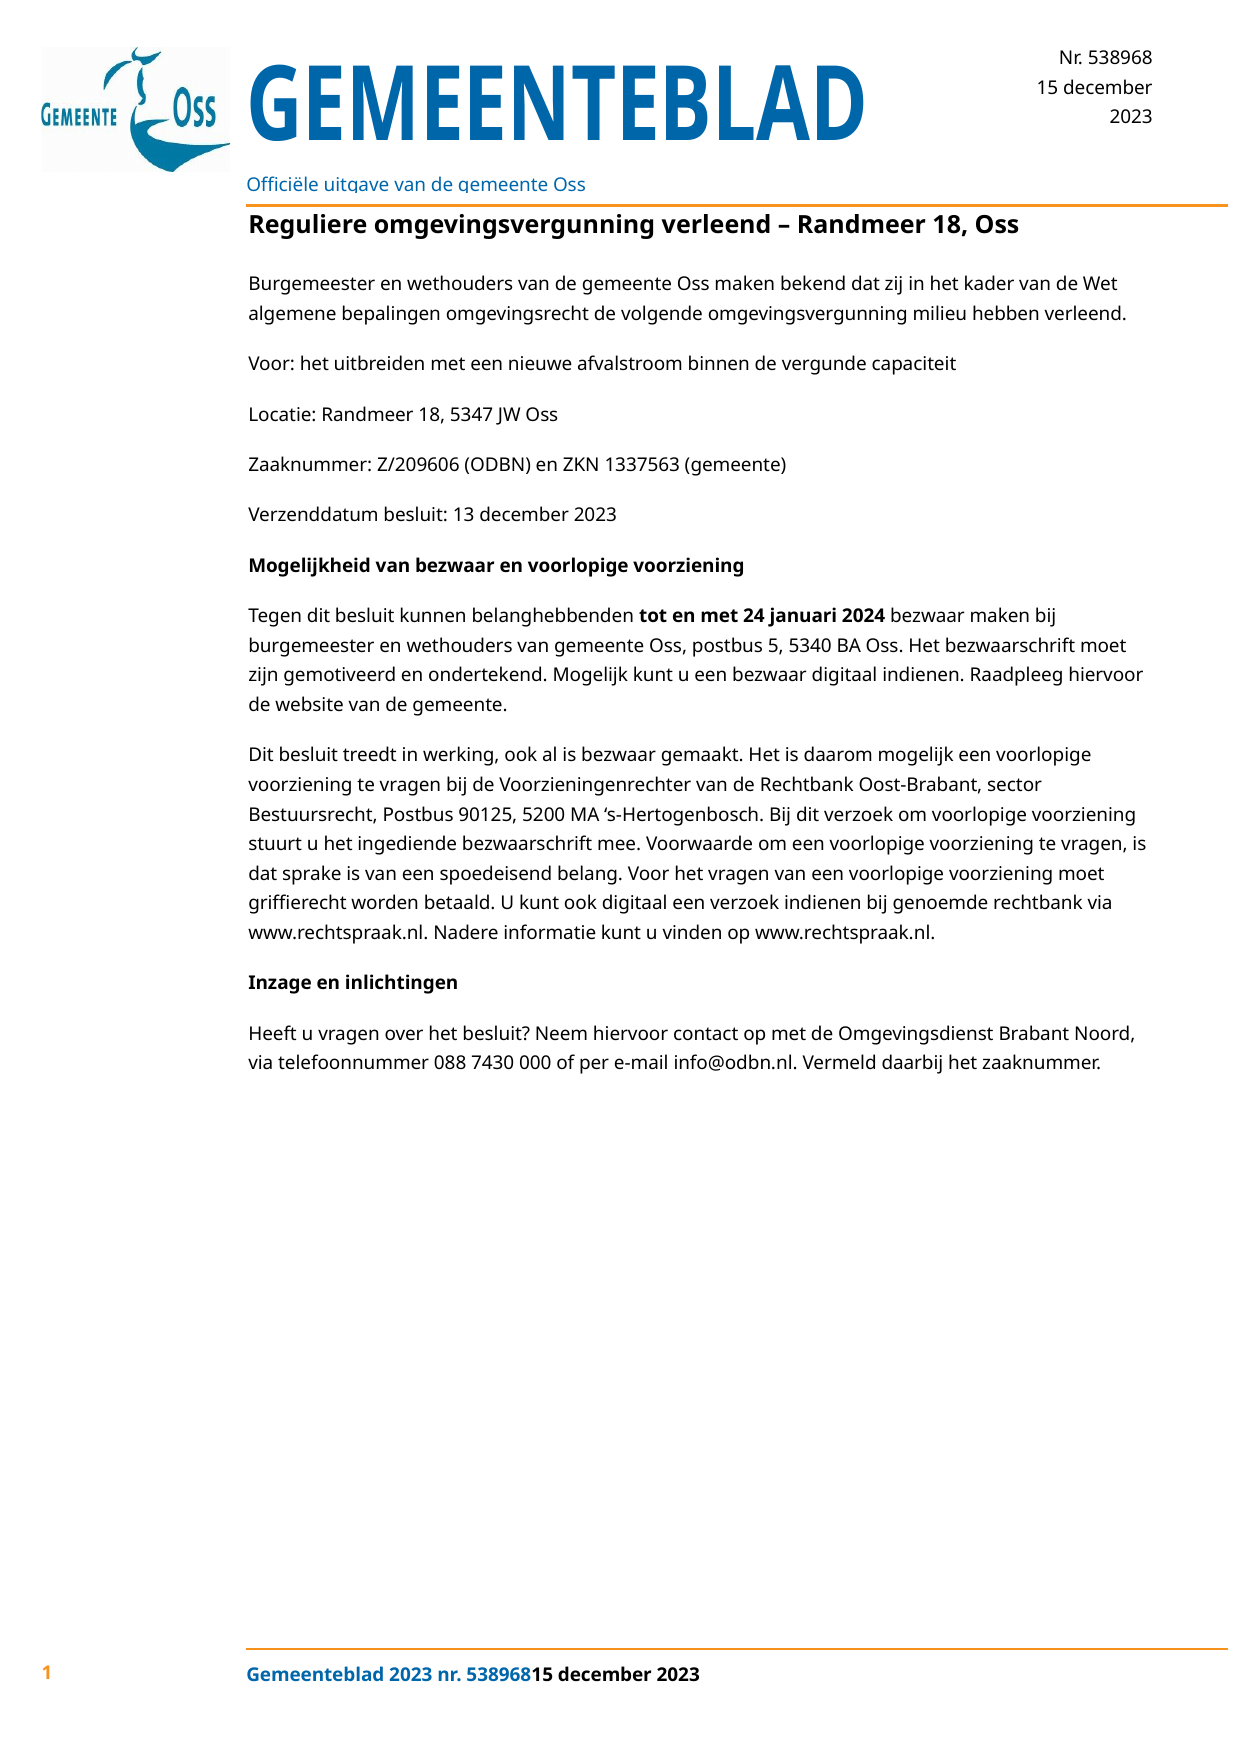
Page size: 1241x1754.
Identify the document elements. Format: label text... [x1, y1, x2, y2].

text Inzage en inlichtingen [248, 969, 1152, 995]
text Heeft u vragen over het besluit? Neem hiervoor contact op met de Omgevingsdienst Brabant Noord, via telefoonnummer 088 7430 000 of per e-mail info@odbn.nl. Vermeld daarbij het zaaknummer. [248, 1020, 1152, 1075]
text Burgemeester en wethouders van de gemeente Oss maken bekend dat zij in het kader van de Wet algemene bepalingen omgevingsrecht de volgende omgevingsvergunning milieu hebben verleend. [248, 270, 1152, 326]
text Verzenddatum besluit: 13 december 2023 [248, 502, 1152, 527]
text Mogelijkheid van bezwaar en voorlopige voorziening [248, 552, 1152, 578]
text Locatie: Randmeer 18, 5347 JW Oss [248, 401, 1152, 426]
text Tegen dit besluit kunnen belanghebbenden tot en met 24 januari 2024 bezwaar maken bij burgemeester en wethouders van gemeente Oss, postbus 5, 5340 BA Oss. Het bezwaarschrift moet zijn gemotiveerd en ondertekend. Mogelijk kunt u een bezwaar digitaal indienen. Raadpleeg hiervoor de website van de gemeente. [248, 602, 1152, 717]
picture [41, 47, 231, 172]
text Zaaknummer: Z/209606 (ODBN) en ZKN 1337563 (gemeente) [248, 451, 1152, 477]
text Dit besluit treedt in werking, ook al is bezwaar gemaakt. Het is daarom mogelijk een voorlopige voorziening te vragen bij de Voorzieningenrechter van de Rechtbank Oost-Brabant, sector Bestuursrecht, Postbus 90125, 5200 MA ‘s-Hertogenbosch. Bij dit verzoek om voorlopige voorziening stuurt u het ingediende bezwaarschrift mee. Voorwaarde om een voorlopige voorziening te vragen, is dat sprake is van een spoedeisend belang. Voor het vragen van een voorlopige voorziening moet griffierecht worden betaald. U kunt ook digitaal een verzoek indienen bij genoemde rechtbank via www.rechtspraak.nl. Nadere informatie kunt u vinden op www.rechtspraak.nl. [248, 742, 1152, 945]
text Voor: het uitbreiden met een nieuwe afvalstroom binnen de vergunde capaciteit [248, 350, 1152, 376]
text Reguliere omgevingsvergunning verleend – Randmeer 18, Oss [248, 207, 1152, 241]
